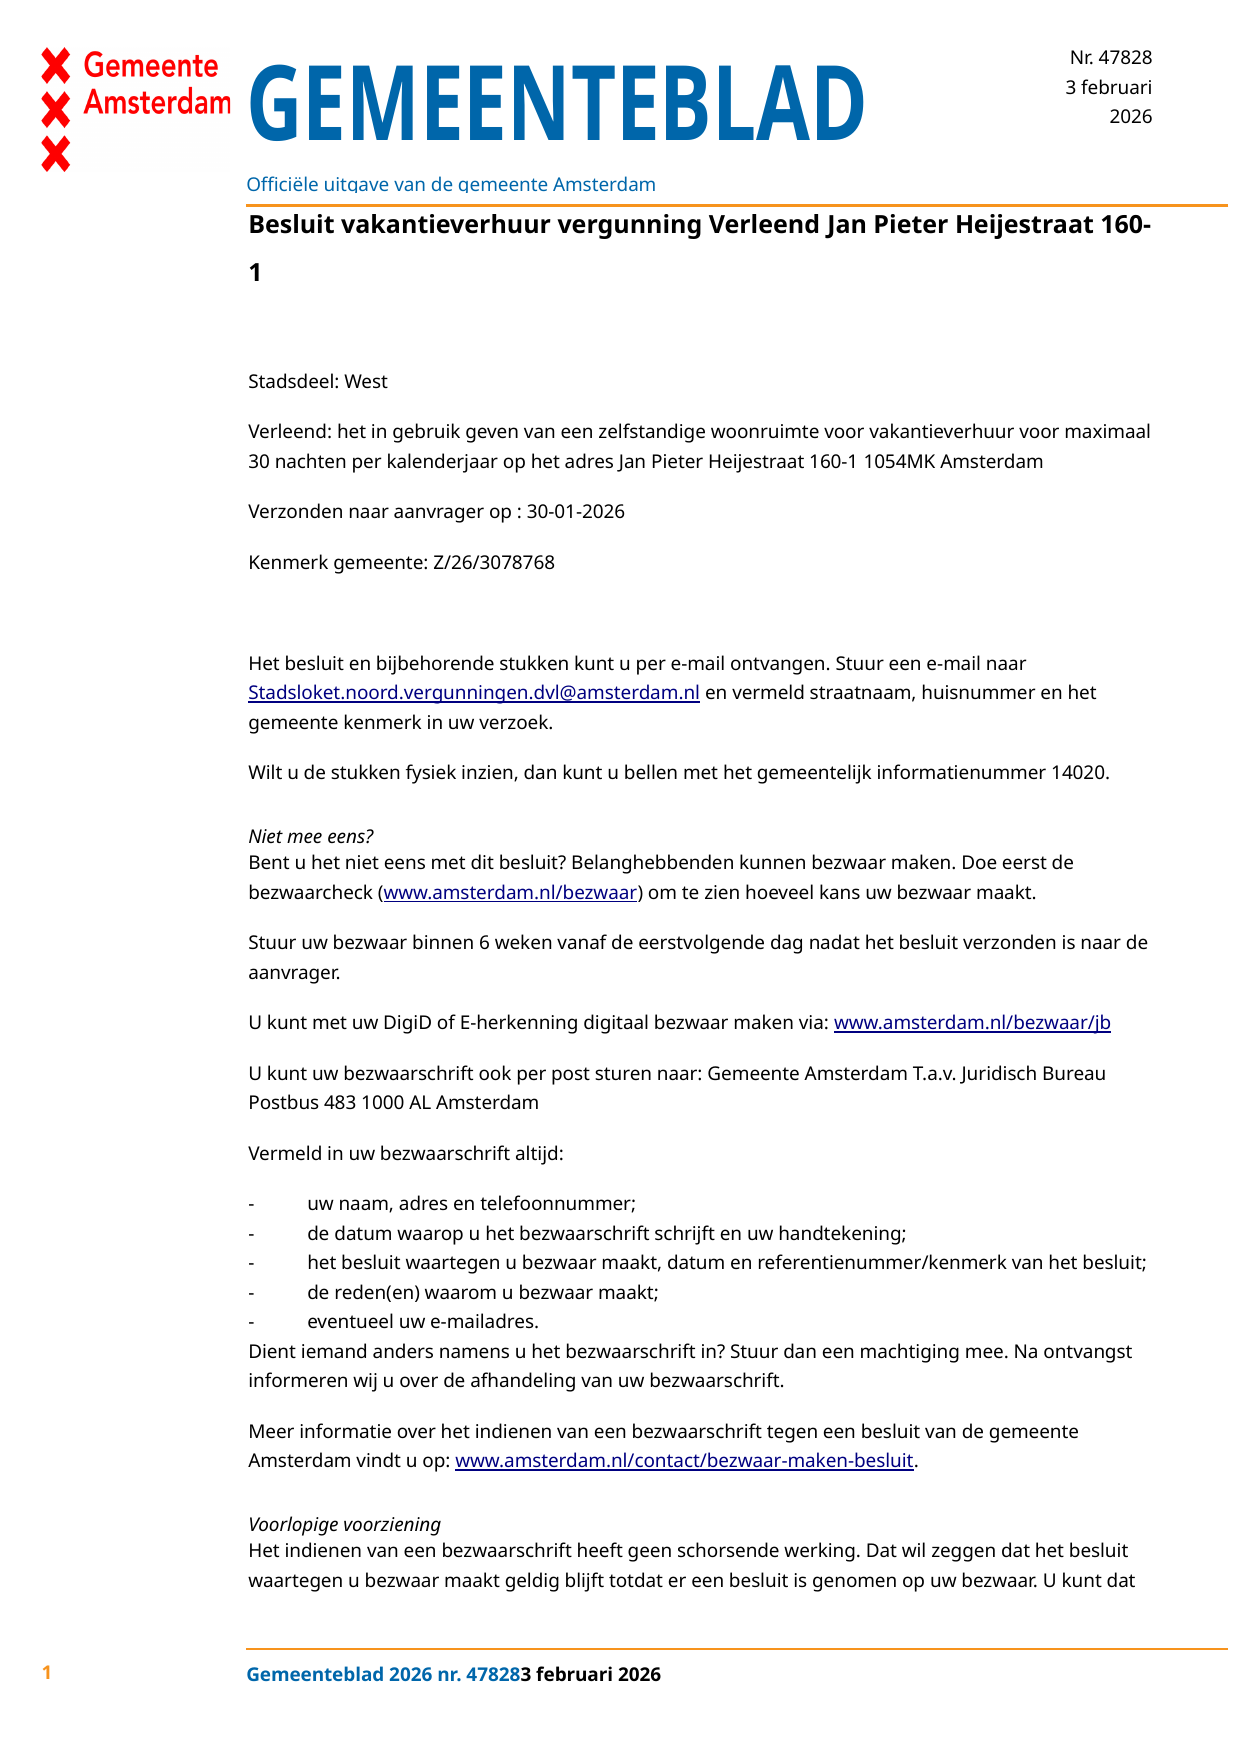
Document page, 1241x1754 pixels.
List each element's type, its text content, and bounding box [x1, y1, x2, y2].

text Niet mee eens? [248, 823, 1152, 849]
text Het indienen van een bezwaarschrift heeft geen schorsende werking. Dat wil zeggen dat het besluit waartegen u bezwaar maakt geldig blijft totdat er een besluit is genomen op uw bezwaar. U kunt dat [248, 1537, 1152, 1593]
text Bent u het niet eens met dit besluit? Belanghebbenden kunnen bezwaar maken. Doe eerst de bezwaarcheck (www.amsterdam.nl/bezwaar) om te zien hoeveel kans uw bezwaar maakt. [248, 849, 1152, 904]
list de reden(en) waarom u bezwaar maakt; [248, 1279, 1152, 1304]
list eventueel uw e-mailadres. [248, 1308, 1152, 1334]
text Het besluit en bijbehorende stukken kunt u per e-mail ontvangen. Stuur een e-mail naar Stadsloket.noord.vergunningen.dvl@amsterdam.nl en vermeld straatnaam, huisnummer en het gemeente kenmerk in uw verzoek. [248, 650, 1152, 735]
text Besluit vakantieverhuur vergunning Verleend Jan Pieter Heijestraat 160-1 [248, 207, 1152, 288]
text Voorlopige voorziening [248, 1512, 1152, 1537]
list de datum waarop u het bezwaarschrift schrijft en uw handtekening; [248, 1220, 1152, 1245]
text Verzonden naar aanvrager op : 30-01-2026 [248, 499, 1152, 524]
text Stadsdeel: West [248, 368, 1152, 394]
text U kunt met uw DigiD of E-herkenning digitaal bezwaar maken via: www.amsterdam.nl/bezwaar/jb [248, 1009, 1152, 1035]
text Verleend: het in gebruik geven van een zelfstandige woonruimte voor vakantieverhuur voor maximaal 30 nachten per kalenderjaar op het adres Jan Pieter Heijestraat 160-1 1054MK Amsterdam [248, 419, 1152, 474]
text Stuur uw bezwaar binnen 6 weken vanaf de eerstvolgende dag nadat het besluit verzonden is naar de aanvrager. [248, 929, 1152, 984]
text Wilt u de stukken fysiek inzien, dan kunt u bellen met het gemeentelijk informatienummer 14020. [248, 759, 1152, 785]
picture [41, 47, 231, 172]
list het besluit waartegen u bezwaar maakt, datum en referentienummer/kenmerk van het besluit; [248, 1249, 1152, 1275]
list uw naam, adres en telefoonnummer; [248, 1190, 1152, 1216]
text Vermeld in uw bezwaarschrift altijd: [248, 1140, 1152, 1165]
text Meer informatie over het indienen van een bezwaarschrift tegen een besluit van de gemeente Amsterdam vindt u op: www.amsterdam.nl/contact/bezwaar-maken-besluit. [248, 1418, 1152, 1473]
text U kunt uw bezwaarschrift ook per post sturen naar: Gemeente Amsterdam T.a.v. Juridisch Bureau Postbus 483 1000 AL Amsterdam [248, 1060, 1152, 1115]
text Kenmerk gemeente: Z/26/3078768 [248, 549, 1152, 575]
text Dient iemand anders namens u het bezwaarschrift in? Stuur dan een machtiging mee. Na ontvangst informeren wij u over de afhandeling van uw bezwaarschrift. [248, 1338, 1152, 1393]
